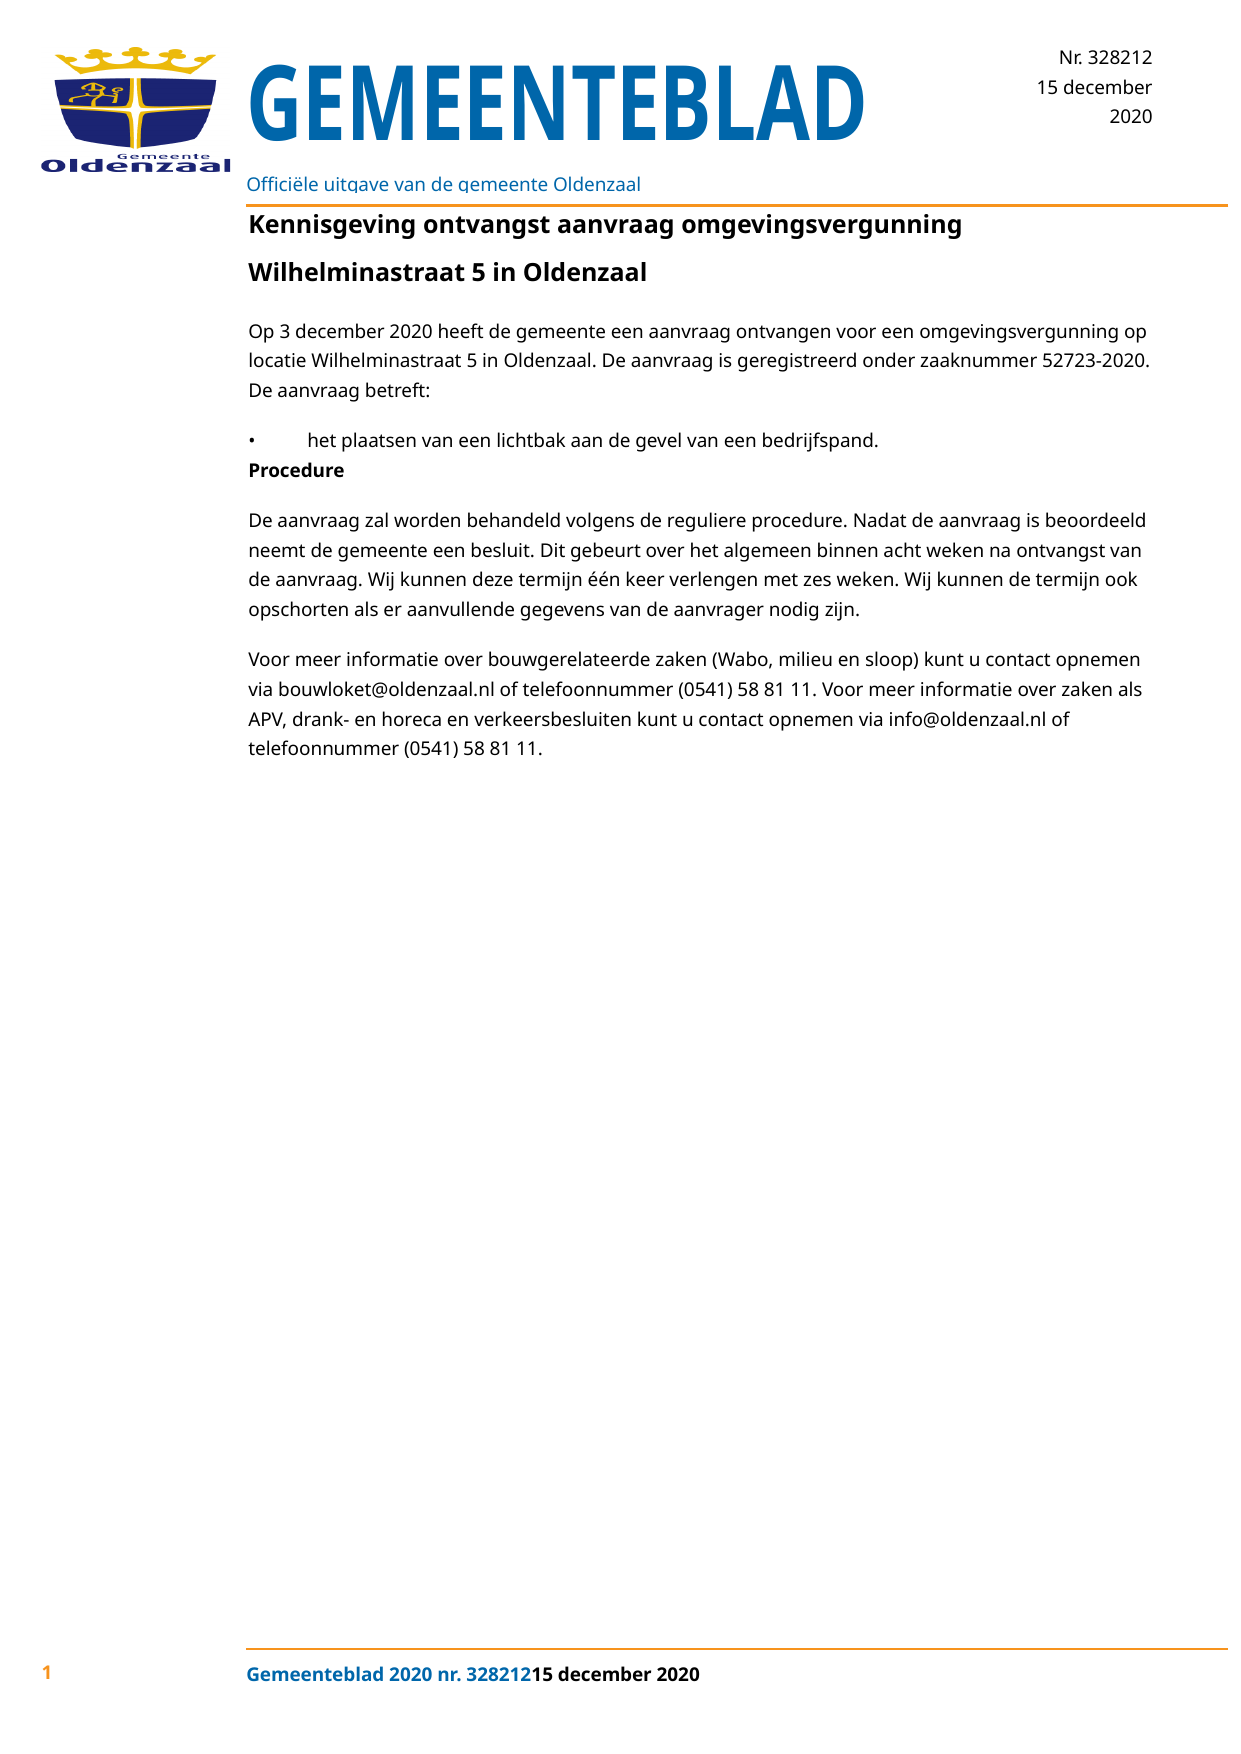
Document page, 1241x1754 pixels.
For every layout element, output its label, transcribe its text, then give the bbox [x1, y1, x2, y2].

text De aanvraag zal worden behandeld volgens de reguliere procedure. Nadat de aanvraag is beoordeeld neemt de gemeente een besluit. Dit gebeurt over het algemeen binnen acht weken na ontvangst van de aanvraag. Wij kunnen deze termijn één keer verlengen met zes weken. Wij kunnen de termijn ook opschorten als er aanvullende gegevens van de aanvrager nodig zijn. [248, 507, 1152, 622]
text Kennisgeving ontvangst aanvraag omgevingsvergunning Wilhelminastraat 5 in Oldenzaal [248, 207, 1152, 288]
text Procedure [248, 457, 1152, 483]
picture [41, 47, 231, 172]
text Op 3 december 2020 heeft de gemeente een aanvraag ontvangen voor een omgevingsvergunning op locatie Wilhelminastraat 5 in Oldenzaal. De aanvraag is geregistreerd onder zaaknummer 52723-2020. De aanvraag betreft: [248, 318, 1152, 403]
text Voor meer informatie over bouwgerelateerde zaken (Wabo, milieu en sloop) kunt u contact opnemen via bouwloket@oldenzaal.nl of telefoonnummer (0541) 58 81 11. Voor meer informatie over zaken als APV, drank- en horeca en verkeersbesluiten kunt u contact opnemen via info@oldenzaal.nl of telefoonnummer (0541) 58 81 11. [248, 647, 1152, 761]
list het plaatsen van een lichtbak aan de gevel van een bedrijfspand. [248, 427, 1152, 453]
